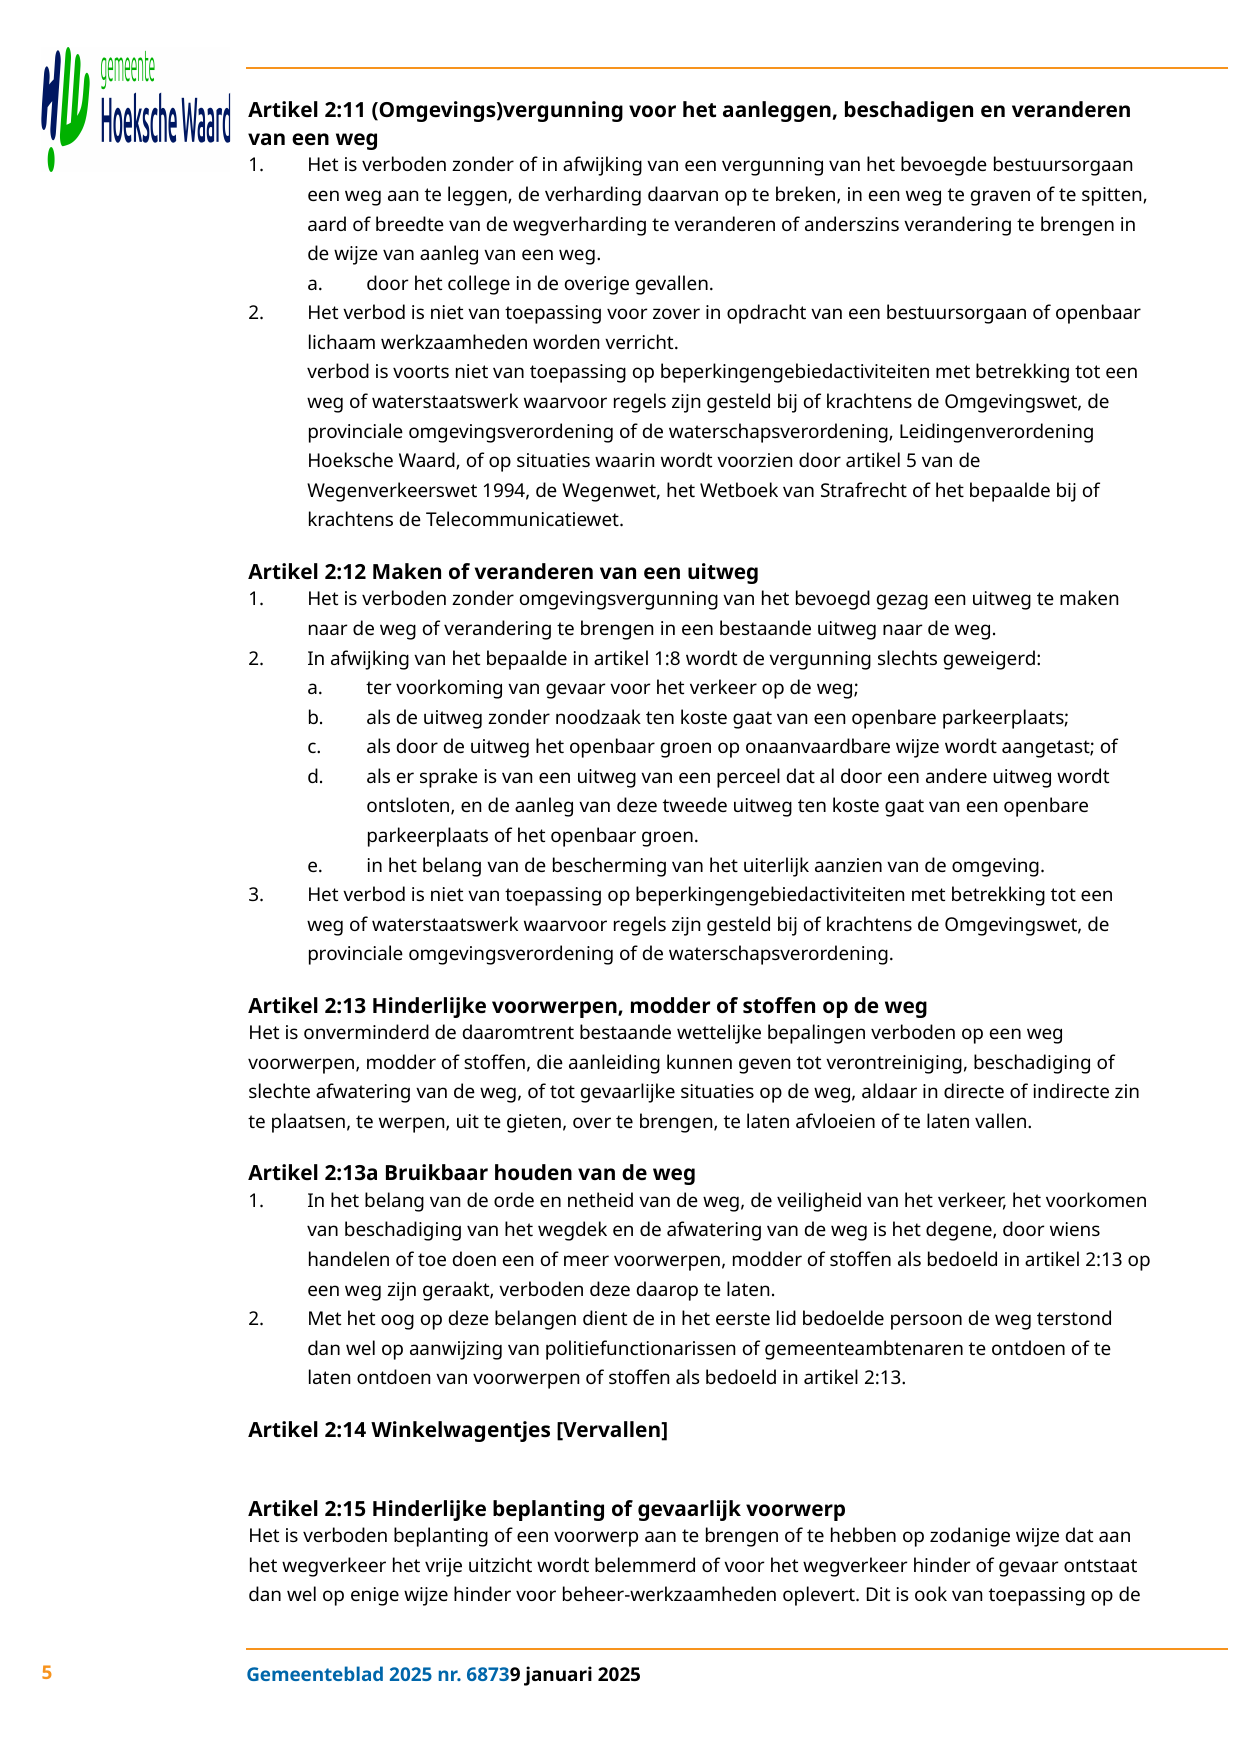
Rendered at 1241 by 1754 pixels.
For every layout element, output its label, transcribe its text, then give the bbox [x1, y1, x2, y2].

text Artikel 2:15 Hinderlijke beplanting of gevaarlijk voorwerp [248, 1494, 1152, 1522]
list als de uitweg zonder noodzaak ten koste gaat van een openbare parkeerplaats; [307, 704, 1152, 729]
picture [41, 47, 231, 172]
list In afwijking van het bepaalde in artikel 1:8 wordt de vergunning slechts geweigerd: [248, 645, 1152, 670]
text Artikel 2:12 Maken of veranderen van een uitweg [248, 557, 1152, 586]
list verbod is voorts niet van toepassing op beperkingengebiedactiviteiten met betrekking tot een weg of waterstaatswerk waarvoor regels zijn gesteld bij of krachtens de Omgevingswet, de provinciale omgevingsverordening of de waterschapsverordening, Leidingenverordening Hoeksche Waard, of op situaties waarin wordt voorzien door artikel 5 van de Wegenverkeerswet 1994, de Wegenwet, het Wetboek van Strafrecht of het bepaalde bij of krachtens de Telecommunicatiewet. [248, 359, 1152, 532]
list Het is verboden zonder omgevingsvergunning van het bevoegd gezag een uitweg te maken naar de weg of verandering te brengen in een bestaande uitweg naar de weg. [248, 586, 1152, 641]
list Het verbod is niet van toepassing voor zover in opdracht van een bestuursorgaan of openbaar lichaam werkzaamheden worden verricht. [248, 299, 1152, 355]
list ter voorkoming van gevaar voor het verkeer op de weg; [307, 674, 1152, 700]
text Artikel 2:14 Winkelwagentjes [Vervallen] [248, 1415, 1152, 1443]
text Het is verboden beplanting of een voorwerp aan te brengen of te hebben op zodanige wijze dat aan het wegverkeer het vrije uitzicht wordt belemmerd of voor het wegverkeer hinder of gevaar ontstaat dan wel op enige wijze hinder voor beheer-werkzaamheden oplevert. Dit is ook van toepassing op de [248, 1522, 1152, 1607]
list In het belang van de orde en netheid van de weg, de veiligheid van het verkeer, het voorkomen van beschadiging van het wegdek en de afwatering van de weg is het degene, door wiens handelen of toe doen een of meer voorwerpen, modder of stoffen als bedoeld in artikel 2:13 op een weg zijn geraakt, verboden deze daarop te laten. [248, 1187, 1152, 1301]
text Artikel 2:13a Bruikbaar houden van de weg [248, 1158, 1152, 1187]
list Het is verboden zonder of in afwijking van een vergunning van het bevoegde bestuursorgaan een weg aan te leggen, de verharding daarvan op te breken, in een weg te graven of te spitten, aard of breedte van de wegverharding te veranderen of anderszins verandering te brengen in de wijze van aanleg van een weg. [248, 152, 1152, 266]
list Met het oog op deze belangen dient de in het eerste lid bedoelde persoon de weg terstond dan wel op aanwijzing van politiefunctionarissen of gemeenteambtenaren te ontdoen of te laten ontdoen van voorwerpen of stoffen als bedoeld in artikel 2:13. [248, 1305, 1152, 1390]
list door het college in de overige gevallen. [307, 270, 1152, 296]
list als door de uitweg het openbaar groen op onaanvaardbare wijze wordt aangetast; of [307, 733, 1152, 759]
text Het is onverminderd de daaromtrent bestaande wettelijke bepalingen verboden op een weg voorwerpen, modder of stoffen, die aanleiding kunnen geven tot verontreiniging, beschadiging of slechte afwatering van de weg, of tot gevaarlijke situaties op de weg, aldaar in directe of indirecte zin te plaatsen, te werpen, uit te gieten, over te brengen, te laten afvloeien of te laten vallen. [248, 1019, 1152, 1134]
list als er sprake is van een uitweg van een perceel dat al door een andere uitweg wordt ontsloten, en de aanleg van deze tweede uitweg ten koste gaat van een openbare parkeerplaats of het openbaar groen. [307, 763, 1152, 848]
list in het belang van de bescherming van het uiterlijk aanzien van de omgeving. [307, 852, 1152, 877]
text Artikel 2:13 Hinderlijke voorwerpen, modder of stoffen op de weg [248, 991, 1152, 1019]
list Het verbod is niet van toepassing op beperkingengebiedactiviteiten met betrekking tot een weg of waterstaatswerk waarvoor regels zijn gesteld bij of krachtens de Omgevingswet, de provinciale omgevingsverordening of de waterschapsverordening. [248, 881, 1152, 966]
text Artikel 2:11 (Omgevings)vergunning voor het aanleggen, beschadigen en veranderen van een weg [248, 95, 1152, 152]
